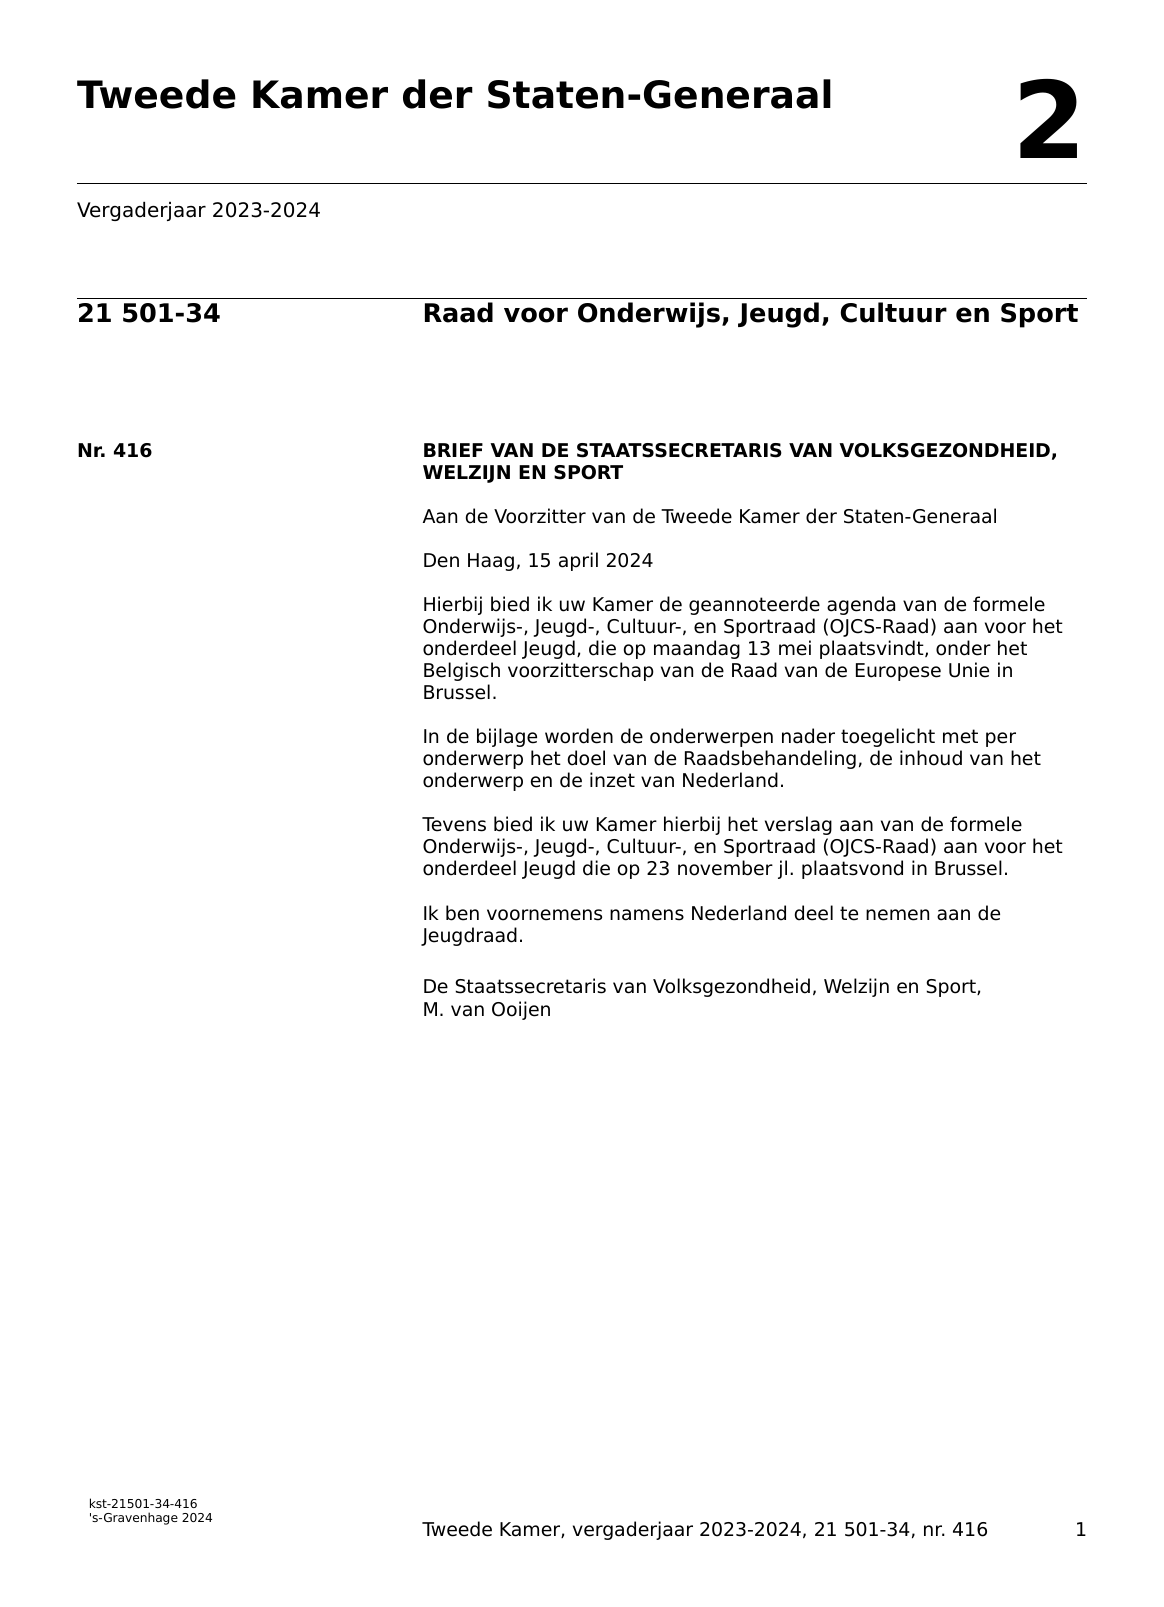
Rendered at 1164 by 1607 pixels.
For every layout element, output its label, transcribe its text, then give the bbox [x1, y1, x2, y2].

text In de bijlage worden de onderwerpen nader toegelicht met per onderwerp het doel van de Raadsbehandeling, de inhoud van het onderwerp en de inzet van Nederland. [422, 726, 1087, 792]
table_cell Vergaderjaar 2023-2024 [77, 184, 1087, 298]
text Ik ben voornemens namens Nederland deel te nemen aan de Jeugdraad. [422, 902, 1087, 946]
text Aan de Voorzitter van de Tweede Kamer der Staten-Generaal [422, 506, 1087, 528]
text 's-Gravenhage 2024 [88, 1511, 323, 1525]
text Hierbij bied ik uw Kamer de geannoteerde agenda van de formele Onderwijs-, Jeugd-, Cultuur-, en Sportraad (OJCS-Raad) aan voor het onderdeel Jeugd, die op maandag 13 mei plaatsvindt, onder het Belgisch voorzitterschap van de Raad van de Europese Unie in Brussel. [422, 594, 1087, 704]
text Den Haag, 15 april 2024 [422, 550, 1087, 572]
text Tevens bied ik uw Kamer hierbij het verslag aan van de formele Onderwijs-, Jeugd-, Cultuur-, en Sportraad (OJCS-Raad) aan voor het onderdeel Jeugd die op 23 november jl. plaatsvond in Brussel. [422, 814, 1087, 880]
subtitle 21 501-34 Raad voor Onderwijs, Jeugd, Cultuur en Sport [77, 299, 1087, 329]
text kst-21501-34-416 [88, 1497, 323, 1511]
text De Staatssecretaris van Volksgezondheid, Welzijn en Sport, M. van Ooijen [422, 976, 1087, 1020]
table_header 2 [886, 59, 1087, 183]
subtitle Nr. 416 BRIEF VAN DE STAATSSECRETARIS VAN VOLKSGEZONDHEID, WELZIJN EN SPORT [77, 440, 1087, 484]
table_header Tweede Kamer der Staten-Generaal [77, 59, 886, 183]
